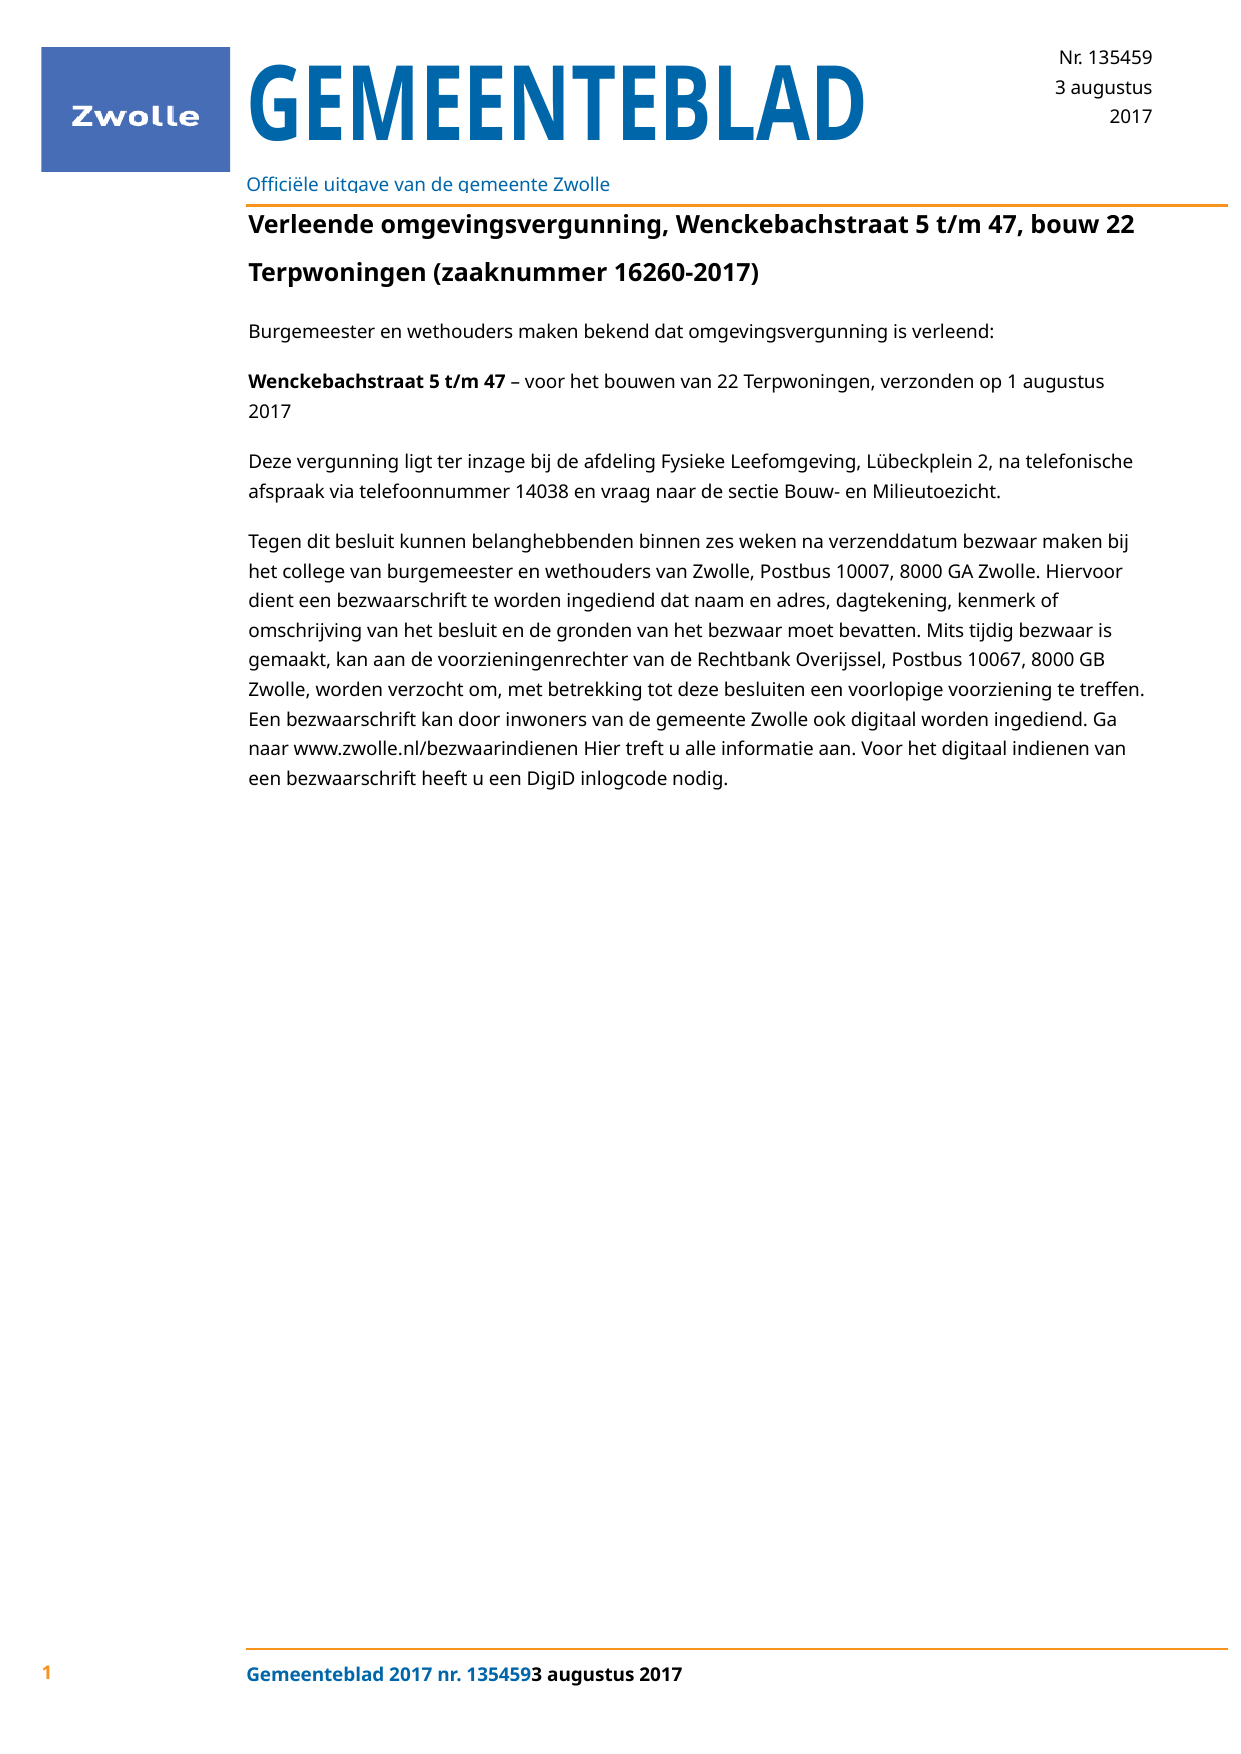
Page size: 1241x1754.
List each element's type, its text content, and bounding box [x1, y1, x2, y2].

text Deze vergunning ligt ter inzage bij de afdeling Fysieke Leefomgeving, Lübeckplein 2, na telefonische afspraak via telefoonnummer 14038 en vraag naar de sectie Bouw- en Milieutoezicht. [248, 448, 1152, 504]
text Wenckebachstraat 5 t/m 47 – voor het bouwen van 22 Terpwoningen, verzonden op 1 augustus 2017 [248, 368, 1152, 424]
text Verleende omgevingsvergunning, Wenckebachstraat 5 t/m 47, bouw 22 Terpwoningen (zaaknummer 16260-2017) [248, 207, 1152, 288]
text Burgemeester en wethouders maken bekend dat omgevingsvergunning is verleend: [248, 318, 1152, 344]
picture [41, 47, 231, 172]
text Tegen dit besluit kunnen belanghebbenden binnen zes weken na verzenddatum bezwaar maken bij het college van burgemeester en wethouders van Zwolle, Postbus 10007, 8000 GA Zwolle. Hiervoor dient een bezwaarschrift te worden ingediend dat naam en adres, dagtekening, kenmerk of omschrijving van het besluit en de gronden van het bezwaar moet bevatten. Mits tijdig bezwaar is gemaakt, kan aan de voorzieningenrechter van de Rechtbank Overijssel, Postbus 10067, 8000 GB Zwolle, worden verzocht om, met betrekking tot deze besluiten een voorlopige voorziening te treffen. Een bezwaarschrift kan door inwoners van de gemeente Zwolle ook digitaal worden ingediend. Ga naar www.zwolle.nl/bezwaarindienen Hier treft u alle informatie aan. Voor het digitaal indienen van een bezwaarschrift heeft u een DigiD inlogcode nodig. [248, 528, 1152, 791]
